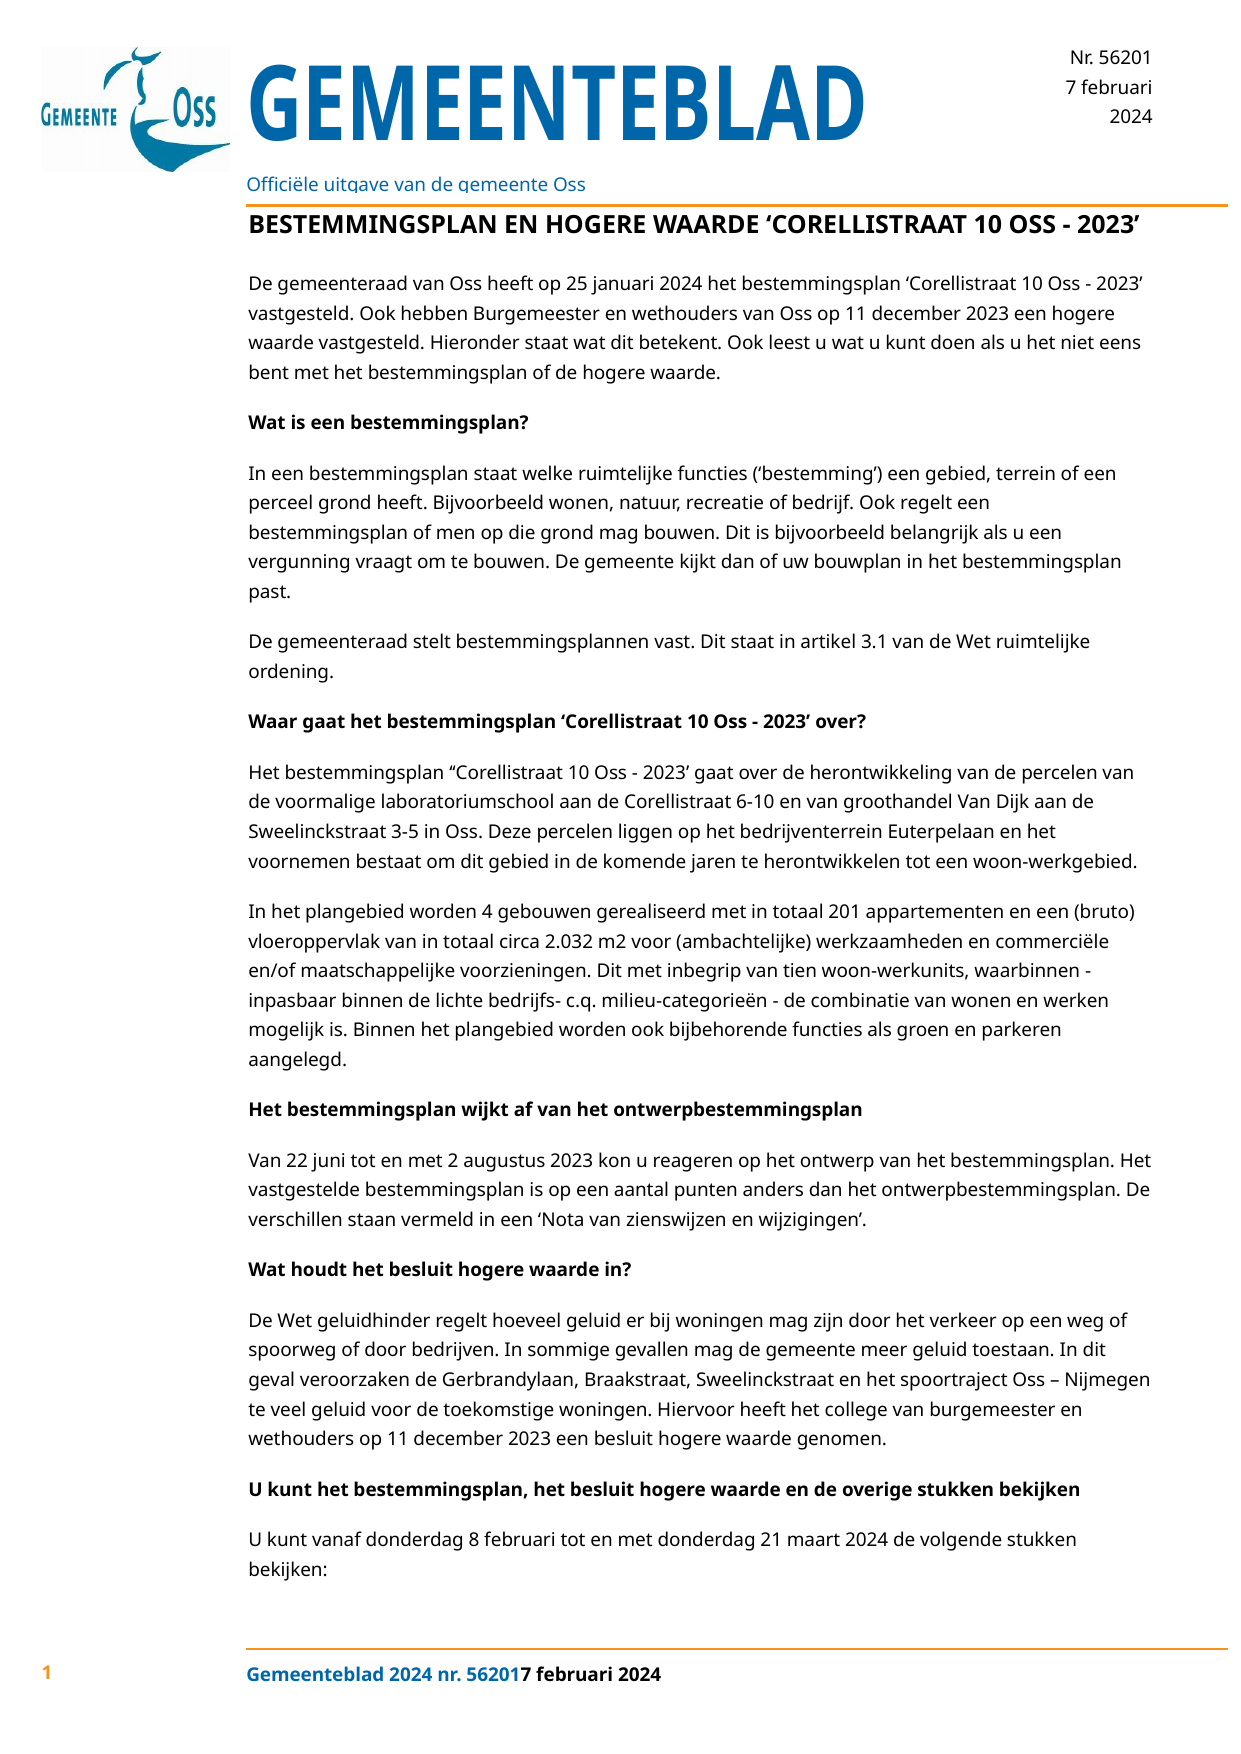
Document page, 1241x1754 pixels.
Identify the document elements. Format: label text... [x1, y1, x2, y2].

text U kunt het bestemmingsplan, het besluit hogere waarde en de overige stukken bekijken [248, 1476, 1152, 1501]
text BESTEMMINGSPLAN EN HOGERE WAARDE ‘CORELLISTRAAT 10 OSS - 2023’ [248, 207, 1152, 241]
text In een bestemmingsplan staat welke ruimtelijke functies (‘bestemming’) een gebied, terrein of een perceel grond heeft. Bijvoorbeeld wonen, natuur, recreatie of bedrijf. Ook regelt een bestemmingsplan of men op die grond mag bouwen. Dit is bijvoorbeeld belangrijk als u een vergunning vraagt om te bouwen. De gemeente kijkt dan of uw bouwplan in het bestemmingsplan past. [248, 460, 1152, 604]
text U kunt vanaf donderdag 8 februari tot en met donderdag 21 maart 2024 de volgende stukken bekijken: [248, 1526, 1152, 1581]
text Van 22 juni tot en met 2 augustus 2023 kon u reageren op het ontwerp van het bestemmingsplan. Het vastgestelde bestemmingsplan is op een aantal punten anders dan het ontwerpbestemmingsplan. De verschillen staan vermeld in een ‘Nota van zienswijzen en wijzigingen’. [248, 1147, 1152, 1232]
text In het plangebied worden 4 gebouwen gerealiseerd met in totaal 201 appartementen en een (bruto) vloeroppervlak van in totaal circa 2.032 m2 voor (ambachtelijke) werkzaamheden en commerciële en/of maatschappelijke voorzieningen. Dit met inbegrip van tien woon-werkunits, waarbinnen - inpasbaar binnen de lichte bedrijfs- c.q. milieu-categorieën - de combinatie van wonen en werken mogelijk is. Binnen het plangebied worden ook bijbehorende functies als groen en parkeren aangelegd. [248, 898, 1152, 1072]
text Wat is een bestemmingsplan? [248, 409, 1152, 435]
text De Wet geluidhinder regelt hoeveel geluid er bij woningen mag zijn door het verkeer op een weg of spoorweg of door bedrijven. In sommige gevallen mag de gemeente meer geluid toestaan. In dit geval veroorzaken de Gerbrandylaan, Braakstraat, Sweelinckstraat en het spoortraject Oss – Nijmegen te veel geluid voor de toekomstige woningen. Hiervoor heeft het college van burgemeester en wethouders op 11 december 2023 een besluit hogere waarde genomen. [248, 1307, 1152, 1451]
text Wat houdt het besluit hogere waarde in? [248, 1257, 1152, 1282]
text De gemeenteraad stelt bestemmingsplannen vast. Dit staat in artikel 3.1 van de Wet ruimtelijke ordening. [248, 629, 1152, 684]
text Waar gaat het bestemmingsplan ‘Corellistraat 10 Oss - 2023’ over? [248, 709, 1152, 734]
text De gemeenteraad van Oss heeft op 25 januari 2024 het bestemmingsplan ‘Corellistraat 10 Oss - 2023’ vastgesteld. Ook hebben Burgemeester en wethouders van Oss op 11 december 2023 een hogere waarde vastgesteld. Hieronder staat wat dit betekent. Ook leest u wat u kunt doen als u het niet eens bent met het bestemmingsplan of de hogere waarde. [248, 270, 1152, 385]
picture [41, 47, 231, 172]
text Het bestemmingsplan wijkt af van het ontwerpbestemmingsplan [248, 1097, 1152, 1122]
text Het bestemmingsplan ‘‘Corellistraat 10 Oss - 2023’ gaat over de herontwikkeling van de percelen van de voormalige laboratoriumschool aan de Corellistraat 6-10 en van groothandel Van Dijk aan de Sweelinckstraat 3-5 in Oss. Deze percelen liggen op het bedrijventerrein Euterpelaan en het voornemen bestaat om dit gebied in de komende jaren te herontwikkelen tot een woon-werkgebied. [248, 759, 1152, 873]
